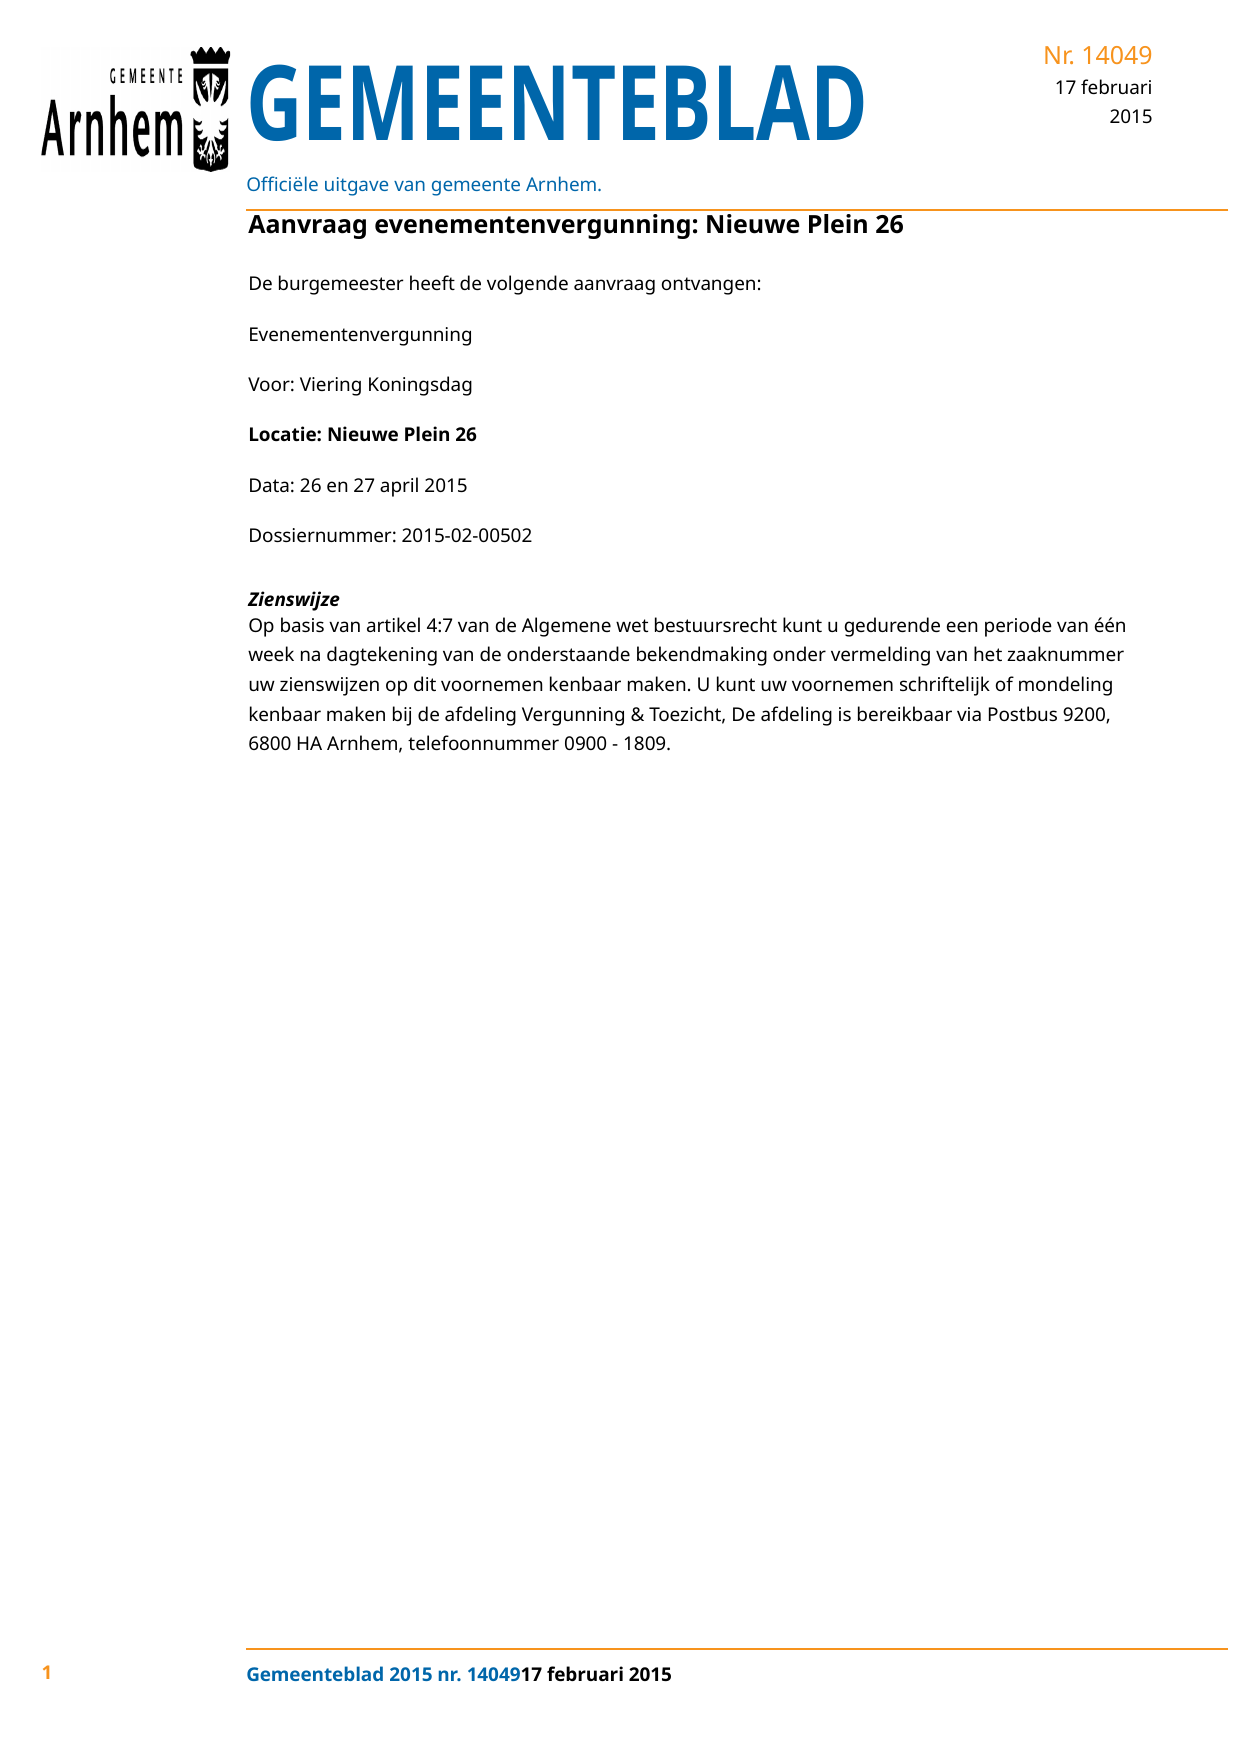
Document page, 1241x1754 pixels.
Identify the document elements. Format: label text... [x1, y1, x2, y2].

text Zienswijze [248, 586, 1152, 612]
text Data: 26 en 27 april 2015 [248, 472, 1152, 498]
text Locatie: Nieuwe Plein 26 [248, 422, 1152, 447]
text Op basis van artikel 4:7 van de Algemene wet bestuursrecht kunt u gedurende een periode van één week na dagtekening van de onderstaande bekendmaking onder vermelding van het zaaknummer uw zienswijzen op dit voornemen kenbaar maken. U kunt uw voornemen schriftelijk of mondeling kenbaar maken bij de afdeling Vergunning & Toezicht, De afdeling is bereikbaar via Postbus 9200, 6800 HA Arnhem, telefoonnummer 0900 - 1809. [248, 612, 1152, 756]
text De burgemeester heeft de volgende aanvraag ontvangen: [248, 270, 1152, 296]
text Aanvraag evenementenvergunning: Nieuwe Plein 26 [248, 211, 1152, 241]
text Voor: Viering Koningsdag [248, 371, 1152, 397]
picture [41, 47, 231, 172]
text Evenementenvergunning [248, 321, 1152, 346]
text Dossiernummer: 2015-02-00502 [248, 522, 1152, 548]
